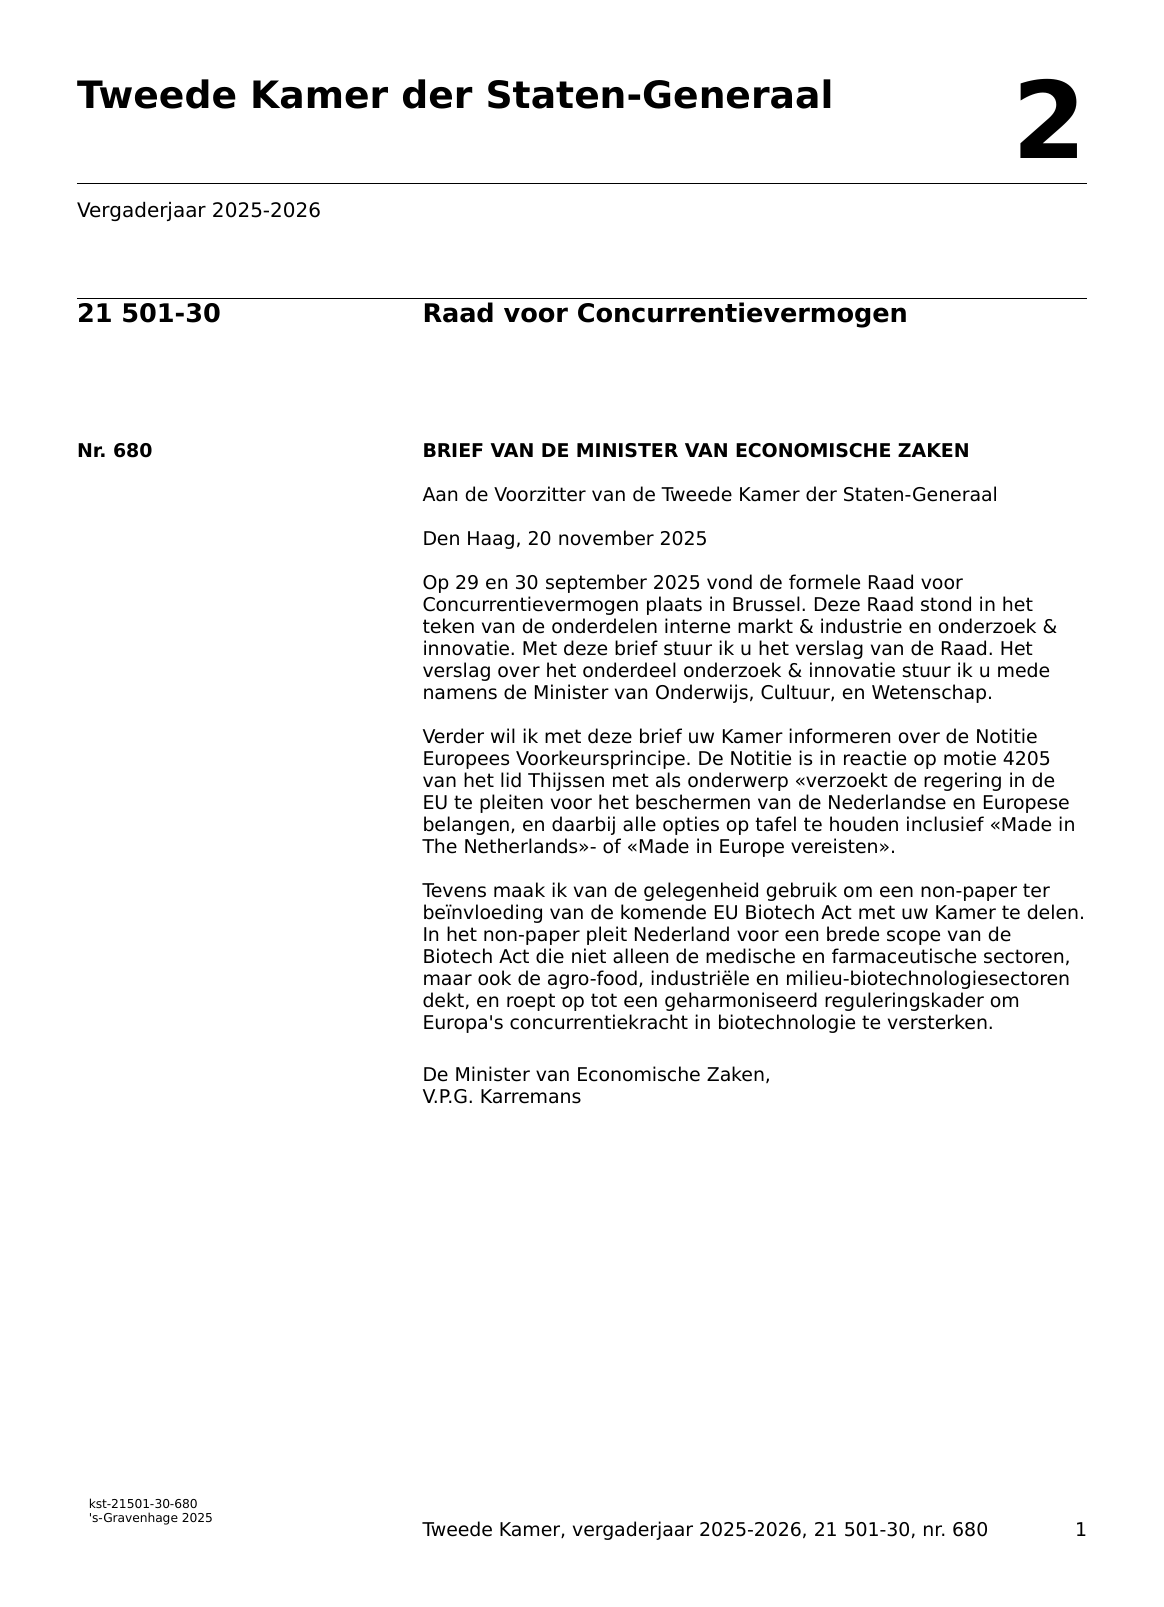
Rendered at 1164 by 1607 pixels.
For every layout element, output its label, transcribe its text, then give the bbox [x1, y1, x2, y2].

table_header 2 [886, 59, 1087, 183]
text Aan de Voorzitter van de Tweede Kamer der Staten-Generaal [422, 484, 1087, 506]
text 's-Gravenhage 2025 [88, 1511, 323, 1525]
text Tevens maak ik van de gelegenheid gebruik om een non-paper ter beïnvloeding van de komende EU Biotech Act met uw Kamer te delen. In het non-paper pleit Nederland voor een brede scope van de Biotech Act die niet alleen de medische en farmaceutische sectoren, maar ook de agro-food, industriële en milieu-biotechnologiesectoren dekt, en roept op tot een geharmoniseerd reguleringskader om Europa's concurrentiekracht in biotechnologie te versterken. [422, 880, 1087, 1034]
subtitle Nr. 680 BRIEF VAN DE MINISTER VAN ECONOMISCHE ZAKEN [77, 440, 1087, 462]
text De Minister van Economische Zaken, V.P.G. Karremans [422, 1064, 1087, 1108]
subtitle 21 501-30 Raad voor Concurrentievermogen [77, 299, 1087, 329]
table_cell Vergaderjaar 2025-2026 [77, 184, 1087, 298]
text Den Haag, 20 november 2025 [422, 528, 1087, 550]
table_header Tweede Kamer der Staten-Generaal [77, 59, 886, 183]
text kst-21501-30-680 [88, 1497, 323, 1511]
text Verder wil ik met deze brief uw Kamer informeren over de Notitie Europees Voorkeursprincipe. De Notitie is in reactie op motie 4205 van het lid Thijssen met als onderwerp «verzoekt de regering in de EU te pleiten voor het beschermen van de Nederlandse en Europese belangen, en daarbij alle opties op tafel te houden inclusief «Made in The Netherlands»- of «Made in Europe vereisten». [422, 726, 1087, 858]
text Op 29 en 30 september 2025 vond de formele Raad voor Concurrentievermogen plaats in Brussel. Deze Raad stond in het teken van de onderdelen interne markt & industrie en onderzoek & innovatie. Met deze brief stuur ik u het verslag van de Raad. Het verslag over het onderdeel onderzoek & innovatie stuur ik u mede namens de Minister van Onderwijs, Cultuur, en Wetenschap. [422, 572, 1087, 704]
